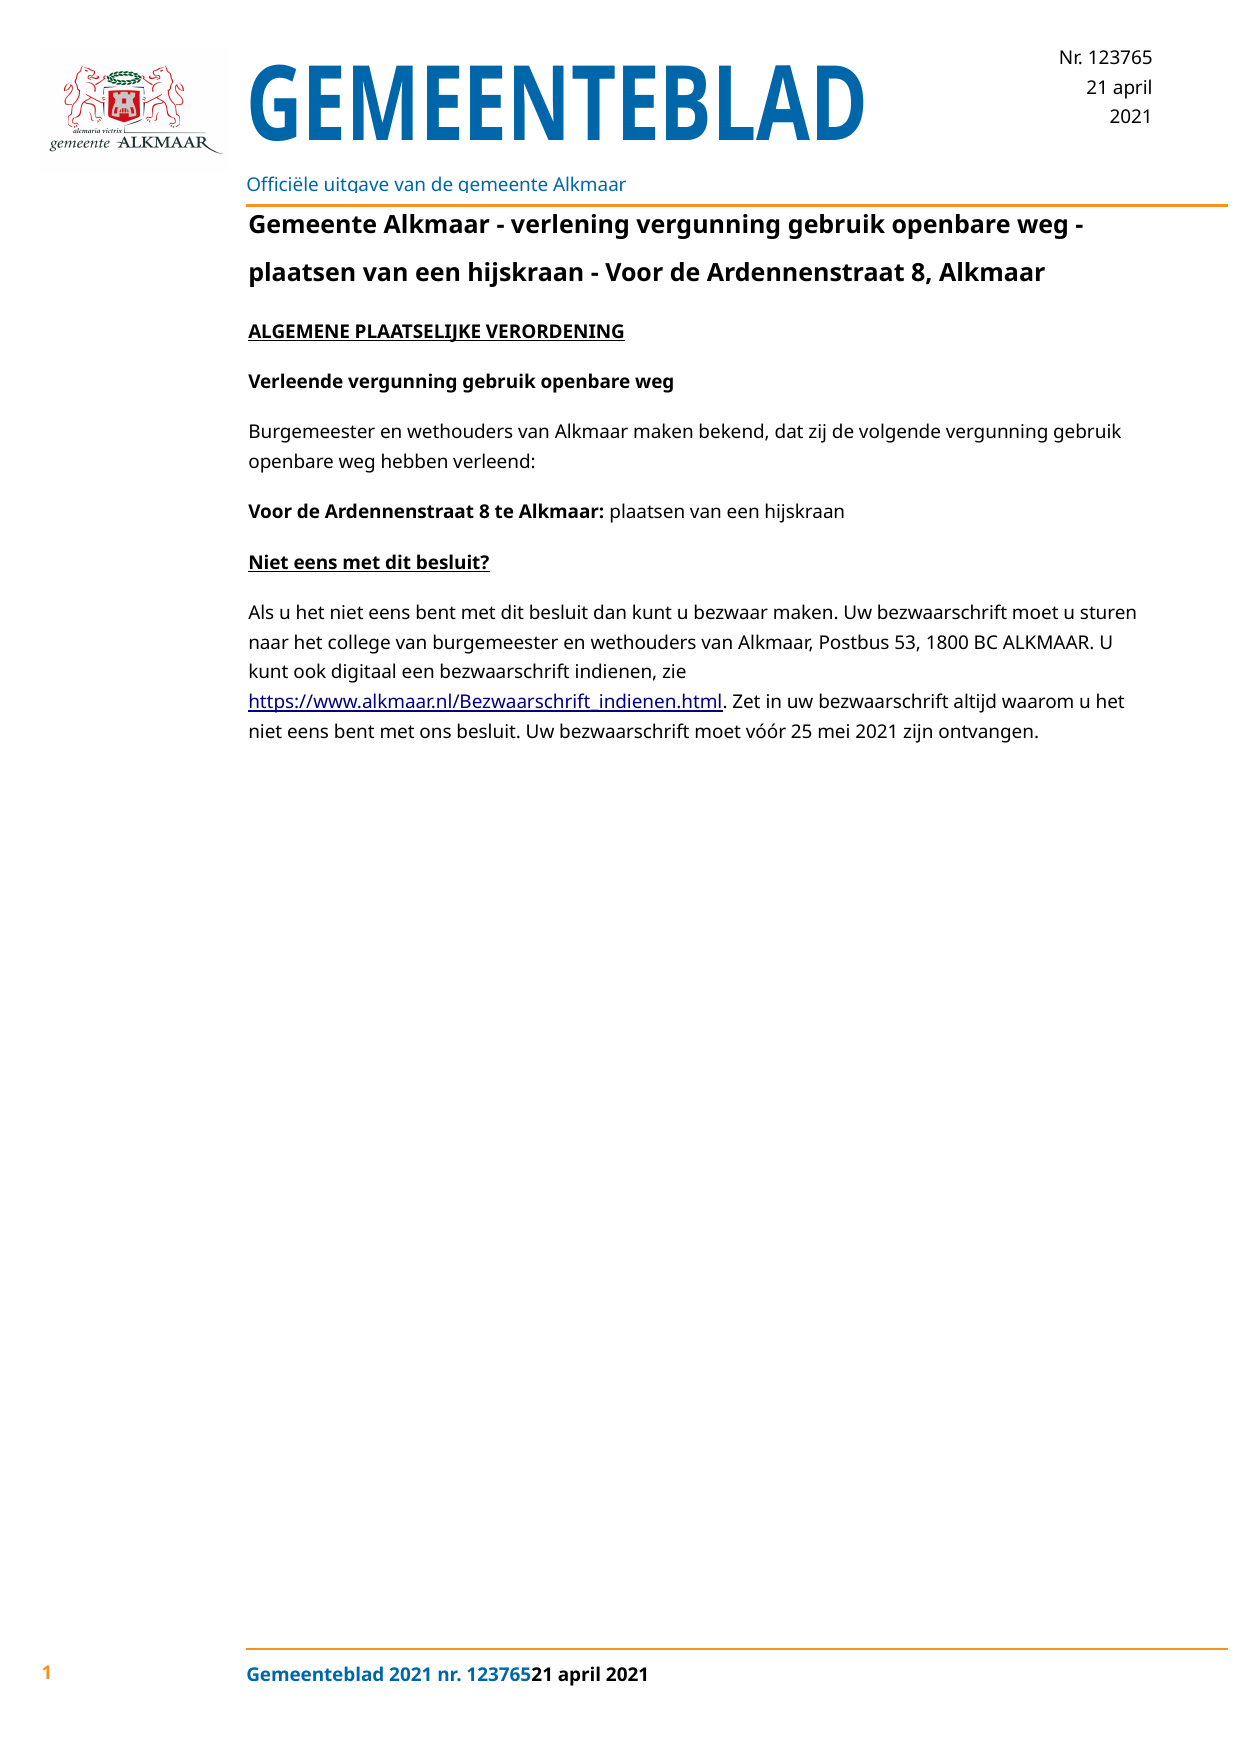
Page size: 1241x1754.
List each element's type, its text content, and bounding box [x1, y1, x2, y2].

text Verleende vergunning gebruik openbare weg [248, 368, 1152, 394]
text Als u het niet eens bent met dit besluit dan kunt u bezwaar maken. Uw bezwaarschrift moet u sturen naar het college van burgemeester en wethouders van Alkmaar, Postbus 53, 1800 BC ALKMAAR. U kunt ook digitaal een bezwaarschrift indienen, zie https://www.alkmaar.nl/Bezwaarschrift_indienen.html. Zet in uw bezwaarschrift altijd waarom u het niet eens bent met ons besluit. Uw bezwaarschrift moet vóór 25 mei 2021 zijn ontvangen. [248, 599, 1152, 744]
text Gemeente Alkmaar - verlening vergunning gebruik openbare weg - plaatsen van een hijskraan - Voor de Ardennenstraat 8, Alkmaar [248, 207, 1152, 288]
picture [41, 47, 231, 172]
text ALGEMENE PLAATSELIJKE VERORDENING [248, 318, 1152, 344]
text Voor de Ardennenstraat 8 te Alkmaar: plaatsen van een hijskraan [248, 499, 1152, 524]
text Niet eens met dit besluit? [248, 549, 1152, 575]
text Burgemeester en wethouders van Alkmaar maken bekend, dat zij de volgende vergunning gebruik openbare weg hebben verleend: [248, 419, 1152, 474]
